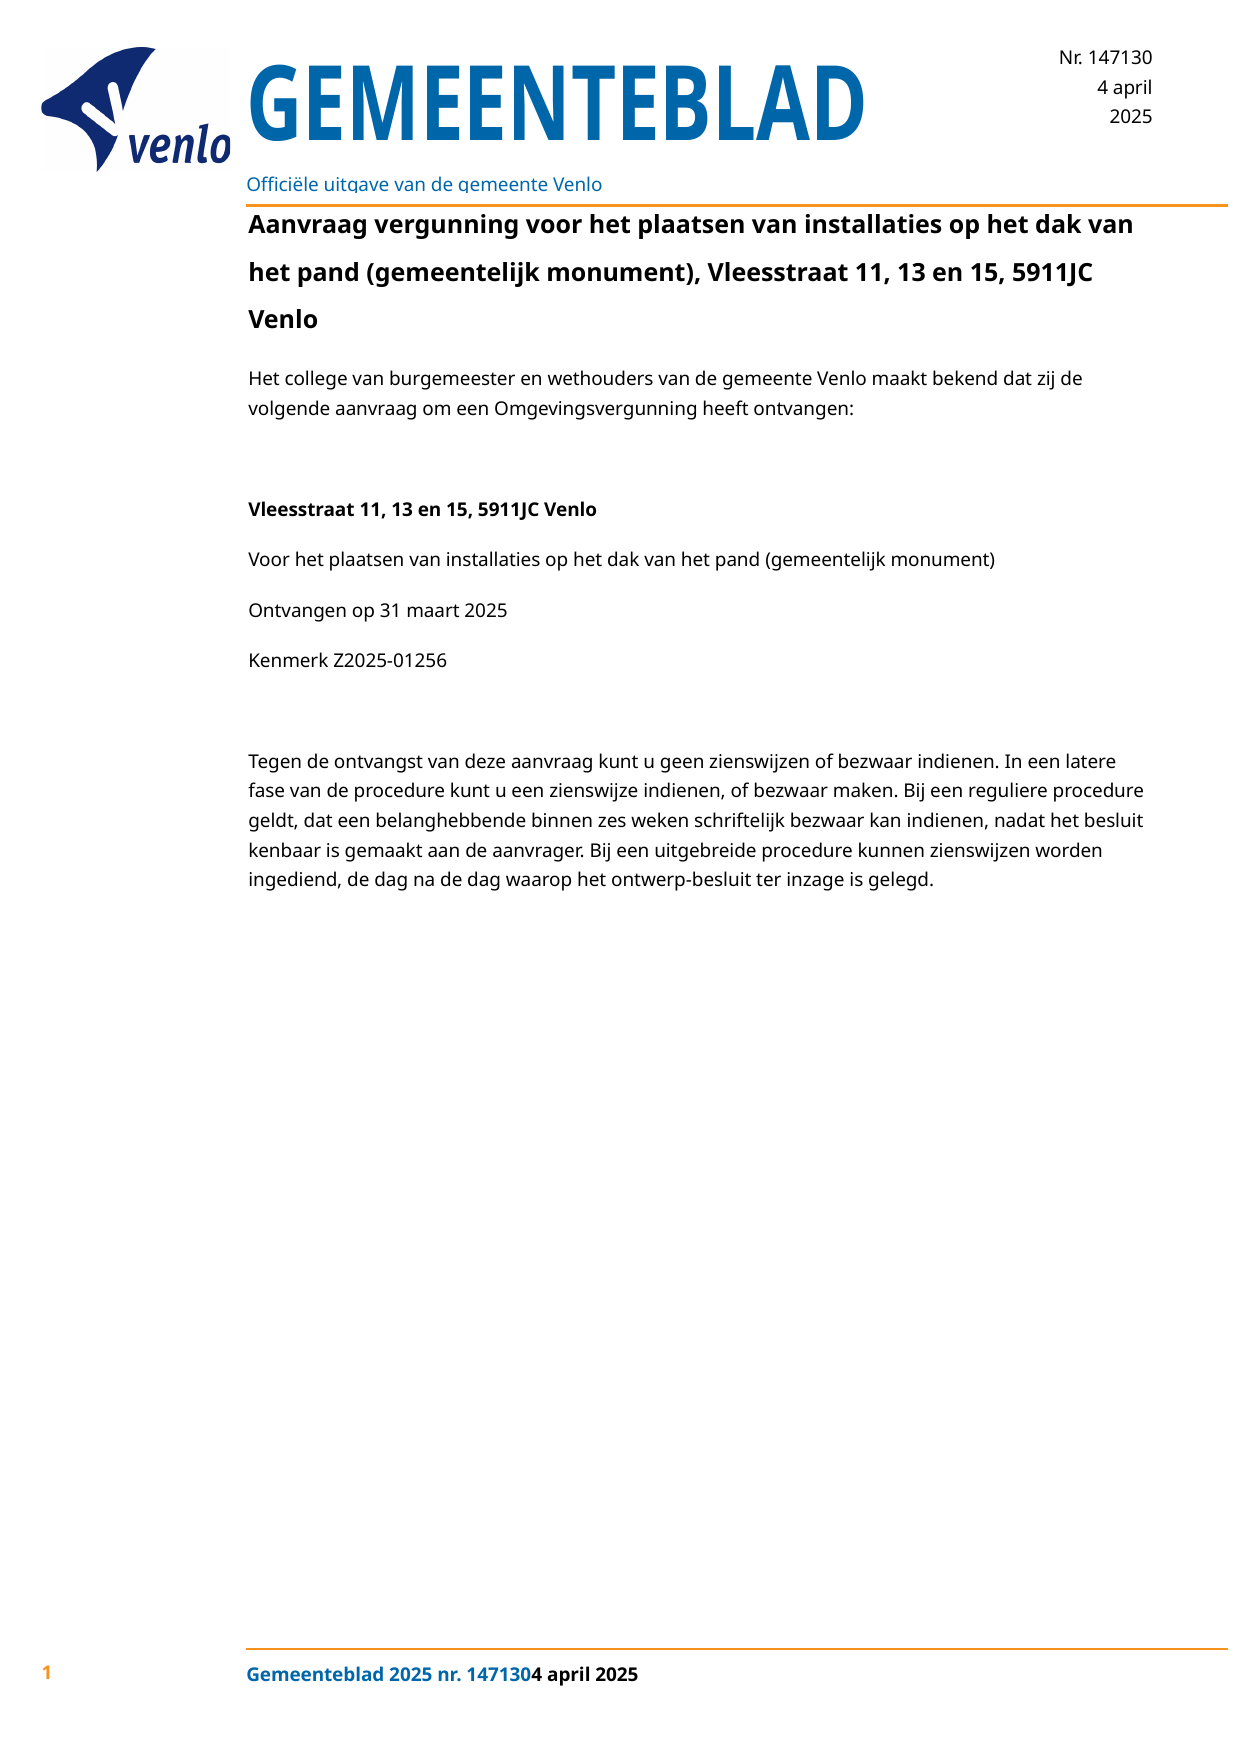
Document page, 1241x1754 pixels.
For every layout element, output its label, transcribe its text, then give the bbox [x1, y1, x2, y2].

text Vleesstraat 11, 13 en 15, 5911JC Venlo [248, 496, 1152, 522]
text Tegen de ontvangst van deze aanvraag kunt u geen zienswijzen of bezwaar indienen. In een latere fase van de procedure kunt u een zienswijze indienen, of bezwaar maken. Bij een reguliere procedure geldt, dat een belanghebbende binnen zes weken schriftelijk bezwaar kan indienen, nadat het besluit kenbaar is gemaakt aan de aanvrager. Bij een uitgebreide procedure kunnen zienswijzen worden ingediend, de dag na de dag waarop het ontwerp-besluit ter inzage is gelegd. [248, 748, 1152, 892]
text Ontvangen op 31 maart 2025 [248, 597, 1152, 622]
text Aanvraag vergunning voor het plaatsen van installaties op het dak van het pand (gemeentelijk monument), Vleesstraat 11, 13 en 15, 5911JC Venlo [248, 207, 1152, 336]
text Het college van burgemeester en wethouders van de gemeente Venlo maakt bekend dat zij de volgende aanvraag om een Omgevingsvergunning heeft ontvangen: [248, 366, 1152, 421]
text Voor het plaatsen van installaties op het dak van het pand (gemeentelijk monument) [248, 546, 1152, 572]
text Kenmerk Z2025-01256 [248, 647, 1152, 673]
picture [41, 47, 231, 172]
